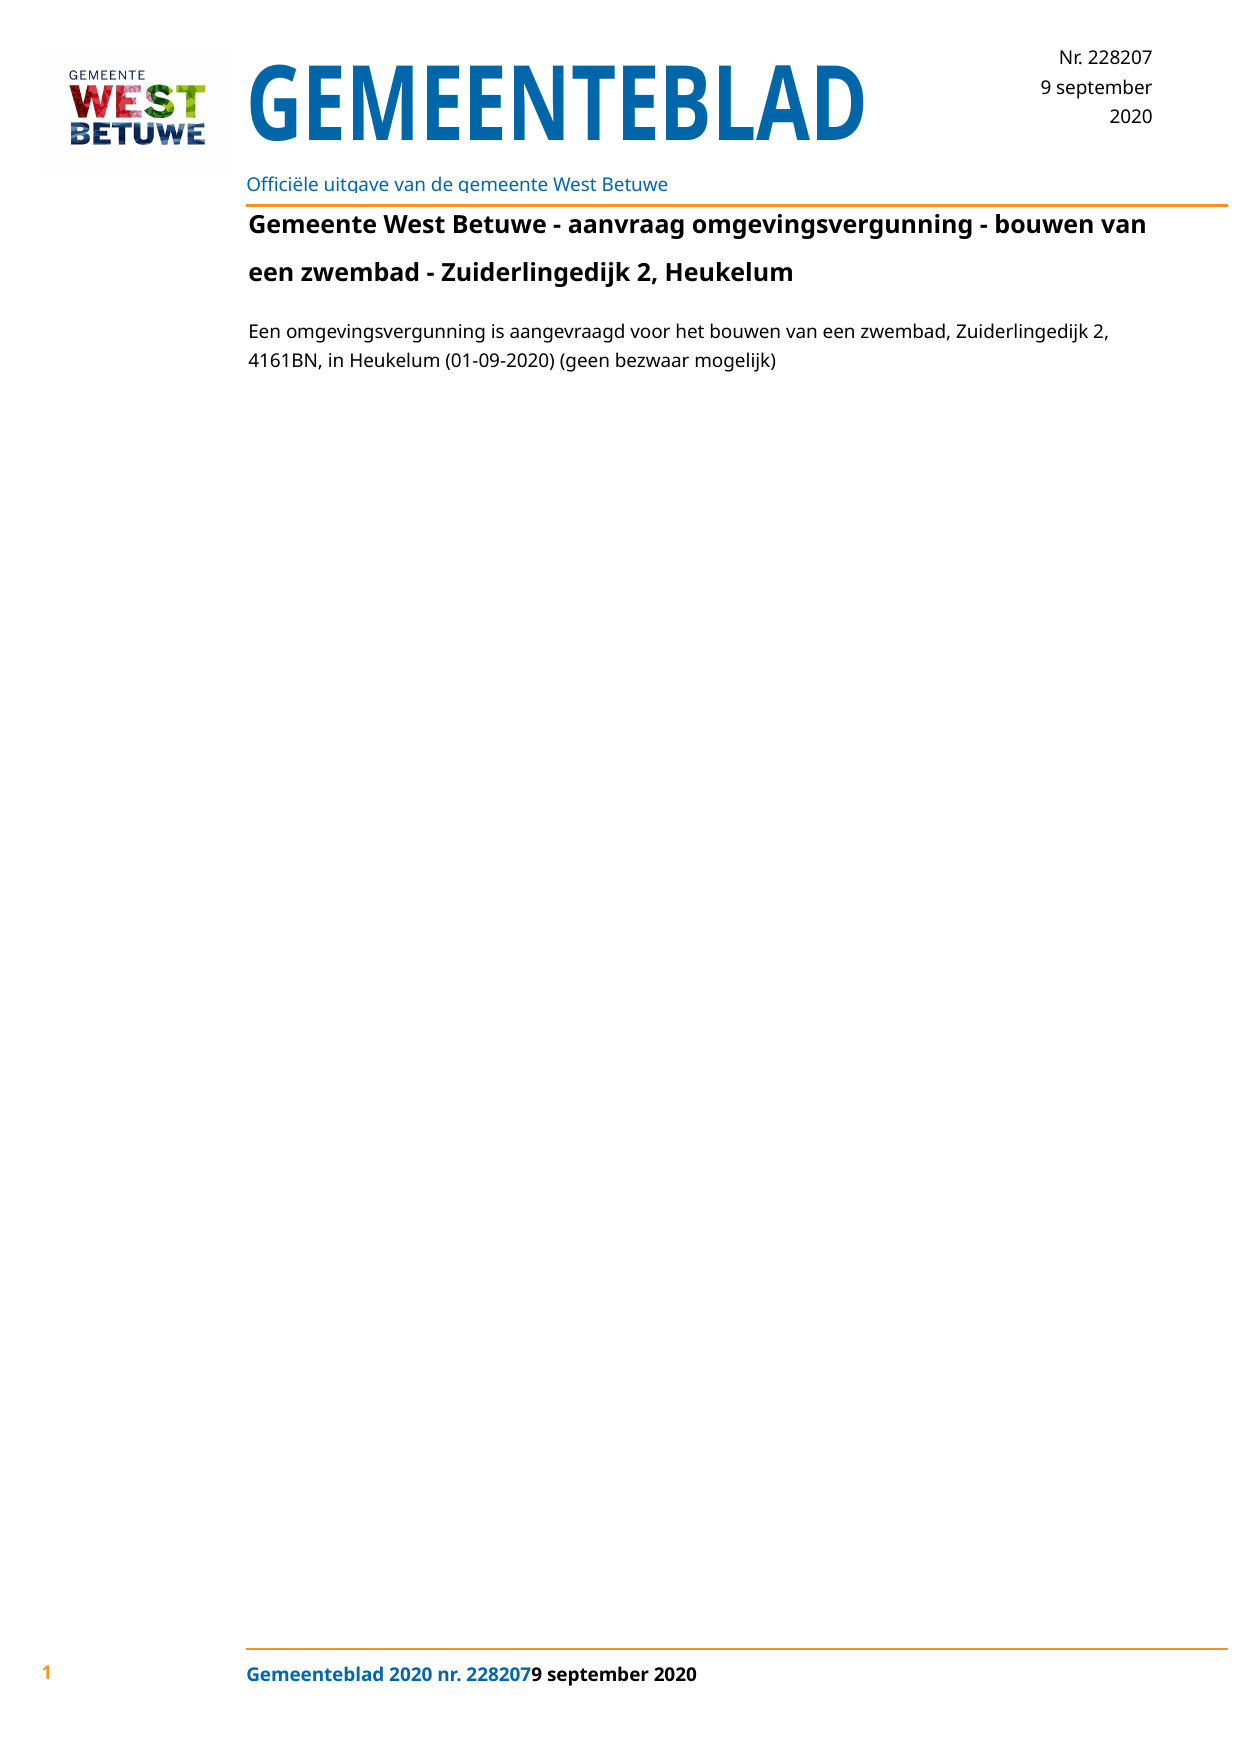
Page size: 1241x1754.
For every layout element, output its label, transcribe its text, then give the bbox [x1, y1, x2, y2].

text Gemeente West Betuwe - aanvraag omgevingsvergunning - bouwen van een zwembad - Zuiderlingedijk 2, Heukelum [248, 207, 1152, 288]
text Een omgevingsvergunning is aangevraagd voor het bouwen van een zwembad, Zuiderlingedijk 2, 4161BN, in Heukelum (01-09-2020) (geen bezwaar mogelijk) [248, 318, 1152, 373]
picture [41, 47, 231, 172]
